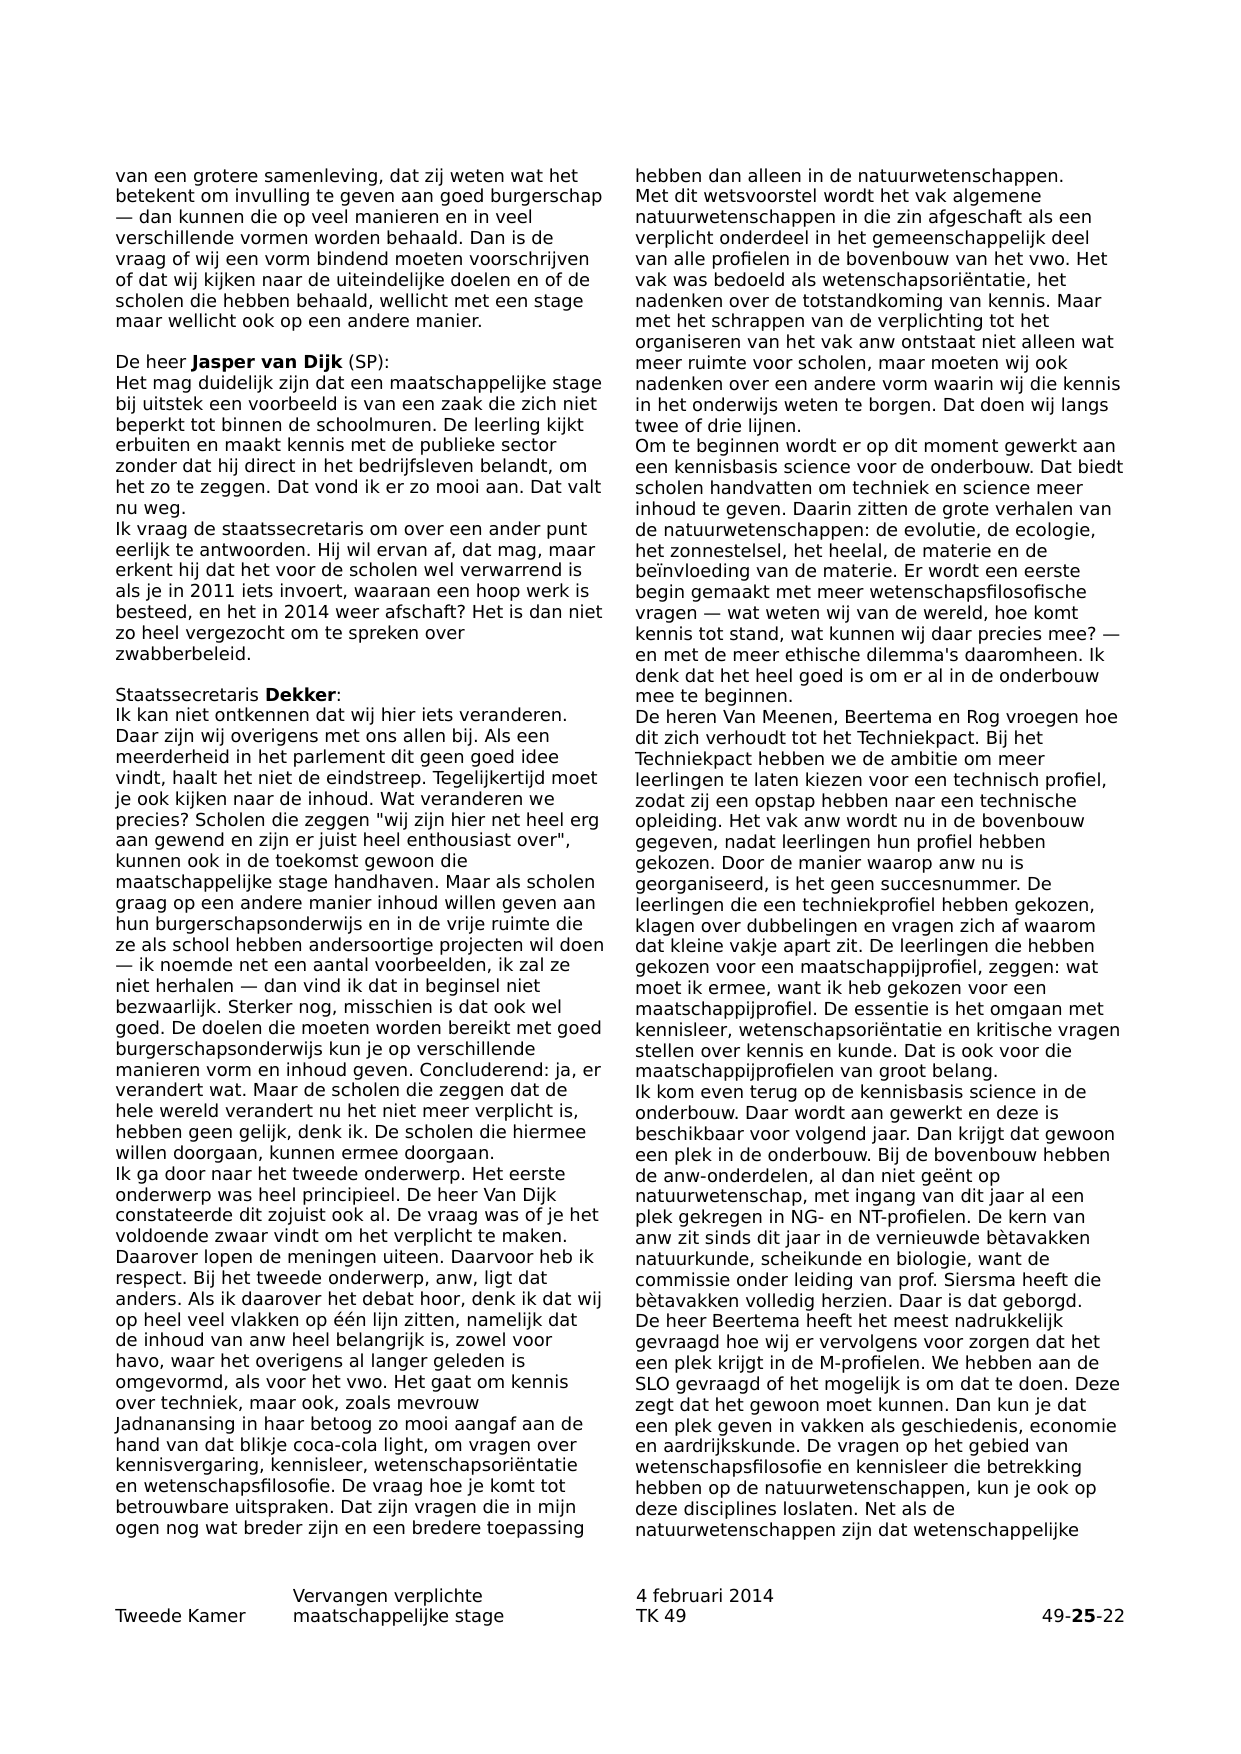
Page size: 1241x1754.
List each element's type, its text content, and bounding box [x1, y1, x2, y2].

text De heer Beertema heeft het meest nadrukkelijk gevraagd hoe wij er vervolgens voor zorgen dat het een plek krijgt in de M-profielen. We hebben aan de SLO gevraagd of het mogelijk is om dat te doen. Deze zegt dat het gewoon moet kunnen. Dan kun je dat een plek geven in vakken als geschiedenis, economie en aardrijkskunde. De vragen op het gebied van wetenschapsfilosofie en kennisleer die betrekking hebben op de natuurwetenschappen, kun je ook op deze disciplines loslaten. Net als de natuurwetenschappen zijn dat wetenschappelijke [635, 1311, 1125, 1540]
text hebben dan alleen in de natuurwetenschappen. [635, 165, 1125, 186]
text Ik kan niet ontkennen dat wij hier iets veranderen. Daar zijn wij overigens met ons allen bij. Als een meerderheid in het parlement dit geen goed idee vindt, haalt het niet de eindstreep. Tegelijkertijd moet je ook kijken naar de inhoud. Wat veranderen we precies? Scholen die zeggen "wij zijn hier net heel erg aan gewend en zijn er juist heel enthousiast over", kunnen ook in de toekomst gewoon die maatschappelijke stage handhaven. Maar als scholen graag op een andere manier inhoud willen geven aan hun burgerschapsonderwijs en in de vrije ruimte die ze als school hebben andersoortige projecten wil doen — ik noemde net een aantal voorbeelden, ik zal ze niet herhalen — dan vind ik dat in beginsel niet bezwaarlijk. Sterker nog, misschien is dat ook wel goed. De doelen die moeten worden bereikt met goed burgerschapsonderwijs kun je op verschillende manieren vorm en inhoud geven. Concluderend: ja, er verandert wat. Maar de scholen die zeggen dat de hele wereld verandert nu het niet meer verplicht is, hebben geen gelijk, denk ik. De scholen die hiermee willen doorgaan, kunnen ermee doorgaan. [115, 705, 605, 1163]
text De heer Jasper van Dijk (SP): [115, 352, 605, 373]
text Staatssecretaris Dekker: [115, 684, 605, 705]
text Met dit wetsvoorstel wordt het vak algemene natuurwetenschappen in die zin afgeschaft als een verplicht onderdeel in het gemeenschappelijk deel van alle profielen in de bovenbouw van het vwo. Het vak was bedoeld als wetenschapsoriëntatie, het nadenken over de totstandkoming van kennis. Maar met het schrappen van de verplichting tot het organiseren van het vak anw ontstaat niet alleen wat meer ruimte voor scholen, maar moeten wij ook nadenken over een andere vorm waarin wij die kennis in het onderwijs weten te borgen. Dat doen wij langs twee of drie lijnen. [635, 186, 1125, 436]
text van een grotere samenleving, dat zij weten wat het betekent om invulling te geven aan goed burgerschap — dan kunnen die op veel manieren en in veel verschillende vormen worden behaald. Dan is de vraag of wij een vorm bindend moeten voorschrijven of dat wij kijken naar de uiteindelijke doelen en of de scholen die hebben behaald, wellicht met een stage maar wellicht ook op een andere manier. [115, 165, 605, 332]
text Ik kom even terug op de kennisbasis science in de onderbouw. Daar wordt aan gewerkt en deze is beschikbaar voor volgend jaar. Dan krijgt dat gewoon een plek in de onderbouw. Bij de bovenbouw hebben de anw-onderdelen, al dan niet geënt op natuurwetenschap, met ingang van dit jaar al een plek gekregen in NG- en NT-profielen. De kern van anw zit sinds dit jaar in de vernieuwde bètavakken natuurkunde, scheikunde en biologie, want de commissie onder leiding van prof. Siersma heeft die bètavakken volledig herzien. Daar is dat geborgd. [635, 1082, 1125, 1311]
text De heren Van Meenen, Beertema en Rog vroegen hoe dit zich verhoudt tot het Techniekpact. Bij het Techniekpact hebben we de ambitie om meer leerlingen te laten kiezen voor een technisch profiel, zodat zij een opstap hebben naar een technische opleiding. Het vak anw wordt nu in de bovenbouw gegeven, nadat leerlingen hun profiel hebben gekozen. Door de manier waarop anw nu is georganiseerd, is het geen succesnummer. De leerlingen die een techniekprofiel hebben gekozen, klagen over dubbelingen en vragen zich af waarom dat kleine vakje apart zit. De leerlingen die hebben gekozen voor een maatschappijprofiel, zeggen: wat moet ik ermee, want ik heb gekozen voor een maatschappijprofiel. De essentie is het omgaan met kennisleer, wetenschapsoriëntatie en kritische vragen stellen over kennis en kunde. Dat is ook voor die maatschappijprofielen van groot belang. [635, 707, 1125, 1082]
text Ik ga door naar het tweede onderwerp. Het eerste onderwerp was heel principieel. De heer Van Dijk constateerde dit zojuist ook al. De vraag was of je het voldoende zwaar vindt om het verplicht te maken. Daarover lopen de meningen uiteen. Daarvoor heb ik respect. Bij het tweede onderwerp, anw, ligt dat anders. Als ik daarover het debat hoor, denk ik dat wij op heel veel vlakken op één lijn zitten, namelijk dat de inhoud van anw heel belangrijk is, zowel voor havo, waar het overigens al langer geleden is omgevormd, als voor het vwo. Het gaat om kennis over techniek, maar ook, zoals mevrouw Jadnanansing in haar betoog zo mooi aangaf aan de hand van dat blikje coca-cola light, om vragen over kennisvergaring, kennisleer, wetenschapsoriëntatie en wetenschapsfilosofie. De vraag hoe je komt tot betrouwbare uitspraken. Dat zijn vragen die in mijn ogen nog wat breder zijn en een bredere toepassing [115, 1163, 605, 1538]
text Ik vraag de staatssecretaris om over een ander punt eerlijk te antwoorden. Hij wil ervan af, dat mag, maar erkent hij dat het voor de scholen wel verwarrend is als je in 2011 iets invoert, waaraan een hoop werk is besteed, en het in 2014 weer afschaft? Het is dan niet zo heel vergezocht om te spreken over zwabberbeleid. [115, 518, 605, 664]
text Het mag duidelijk zijn dat een maatschappelijke stage bij uitstek een voorbeeld is van een zaak die zich niet beperkt tot binnen de schoolmuren. De leerling kijkt erbuiten en maakt kennis met de publieke sector zonder dat hij direct in het bedrijfsleven belandt, om het zo te zeggen. Dat vond ik er zo mooi aan. Dat valt nu weg. [115, 373, 605, 518]
text Om te beginnen wordt er op dit moment gewerkt aan een kennisbasis science voor de onderbouw. Dat biedt scholen handvatten om techniek en science meer inhoud te geven. Daarin zitten de grote verhalen van de natuurwetenschappen: de evolutie, de ecologie, het zonnestelsel, het heelal, de materie en de beïnvloeding van de materie. Er wordt een eerste begin gemaakt met meer wetenschapsfilosofische vragen — wat weten wij van de wereld, hoe komt kennis tot stand, wat kunnen wij daar precies mee? — en met de meer ethische dilemma's daaromheen. Ik denk dat het heel goed is om er al in de onderbouw mee te beginnen. [635, 436, 1125, 707]
